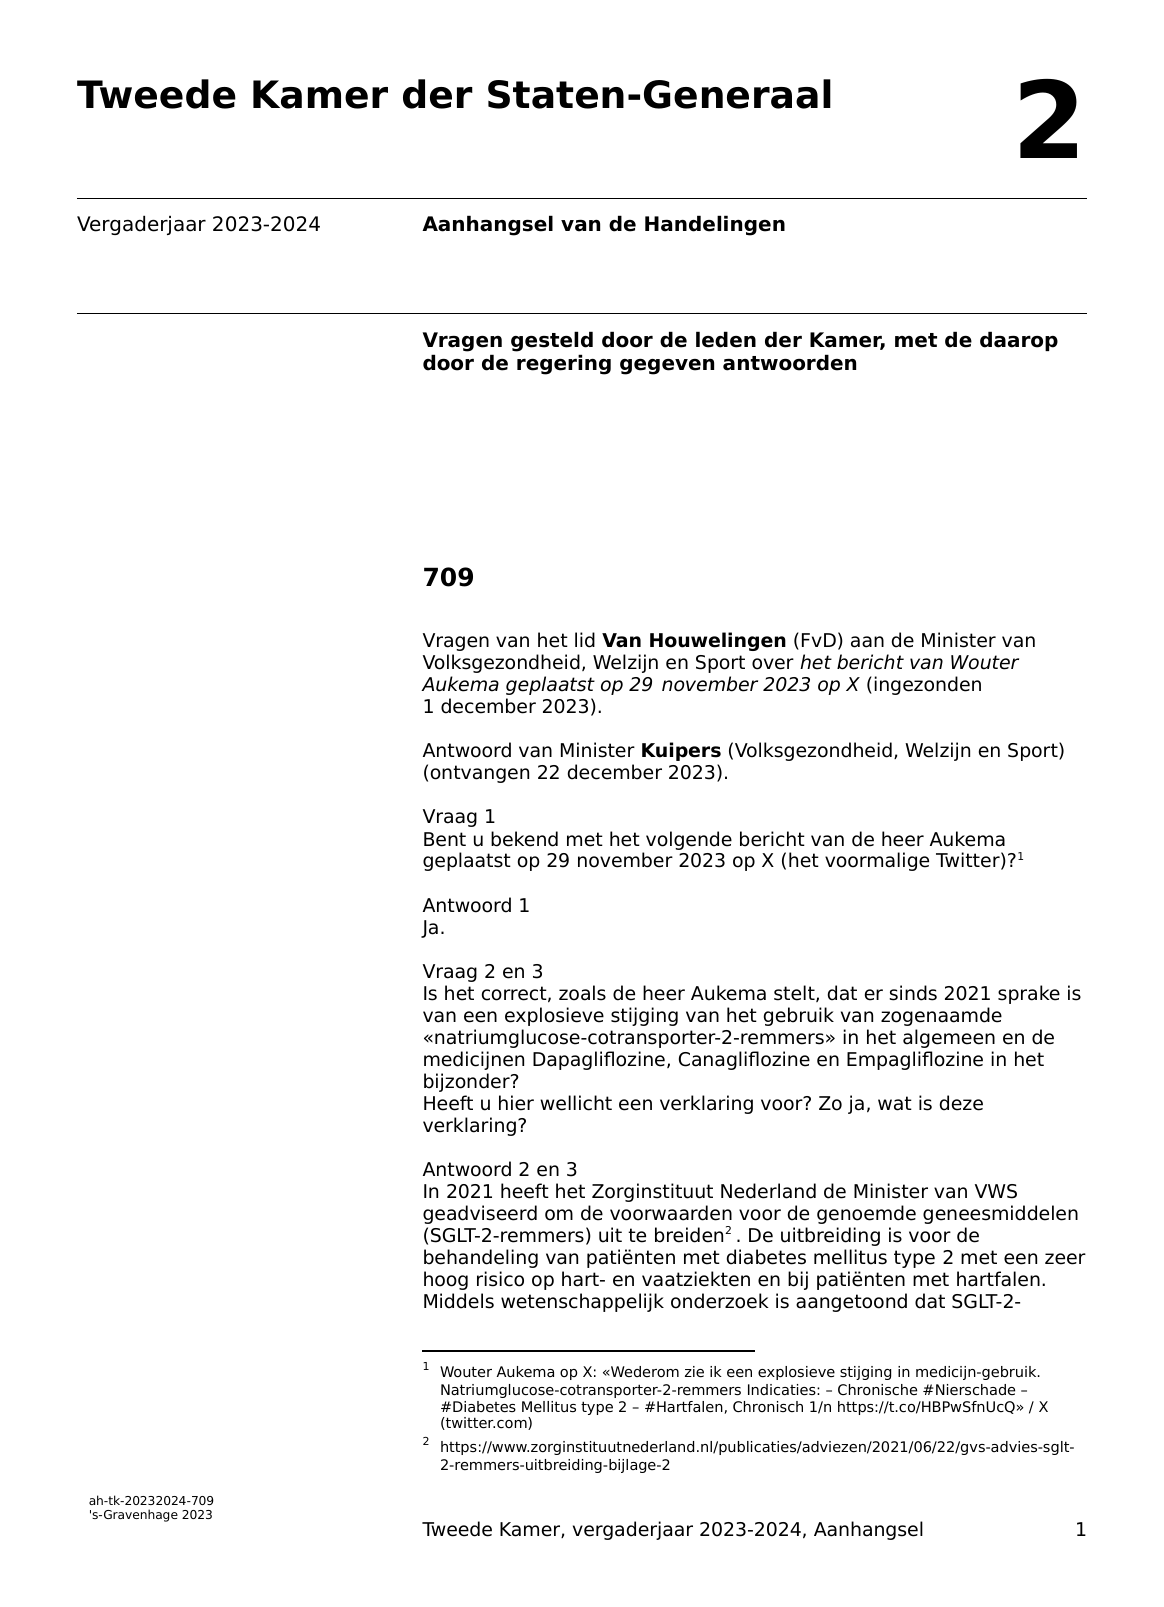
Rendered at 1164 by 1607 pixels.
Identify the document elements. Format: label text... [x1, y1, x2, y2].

table_header Tweede Kamer der Staten-Generaal [77, 59, 886, 198]
table_cell Vergaderjaar 2023-2024 [77, 199, 422, 313]
text 's-Gravenhage 2023 [88, 1508, 323, 1522]
text Antwoord 1 [422, 894, 1087, 917]
table_cell [77, 314, 422, 375]
text Vraag 2 en 3 [422, 961, 1087, 983]
table_cell Vragen gesteld door de leden der Kamer, met de daarop door de regering gegeven antwoorden [422, 314, 1087, 375]
text ah-tk-20232024-709 [88, 1494, 323, 1508]
text Vragen van het lid Van Houwelingen (FvD) aan de Minister van Volksgezondheid, Welzijn en Sport over het bericht van Wouter Aukema geplaatst op 29 november 2023 op X (ingezonden 1 december 2023). [422, 630, 1087, 718]
text Vraag 1 [422, 806, 1087, 828]
text Antwoord 2 en 3 [422, 1159, 1087, 1181]
text Wouter Aukema op X: «Wederom zie ik een explosieve stijging in medicijn-gebruik. Natriumglucose-cotransporter-2-remmers Indicaties: – Chronische #Nierschade – #Diabetes Mellitus type 2 – #Hartfalen, Chronisch 1/n https://t.co/HBPwSfnUcQ» / X (twitter.com) [422, 1360, 1087, 1432]
table_header 2 [886, 59, 1087, 198]
table_cell Aanhangsel van de Handelingen [422, 199, 1087, 313]
text Ja. [422, 917, 1087, 938]
text Heeft u hier wellicht een verklaring voor? Zo ja, wat is deze verklaring? [422, 1093, 1087, 1137]
text Is het correct, zoals de heer Aukema stelt, dat er sinds 2021 sprake is van een explosieve stijging van het gebruik van zogenaamde «natriumglucose-cotransporter-2-remmers» in het algemeen en de medicijnen Dapagliflozine, Canagliflozine en Empagliflozine in het bijzonder? [422, 983, 1087, 1093]
text https://www.zorginstituutnederland.nl/publicaties/adviezen/2021/06/22/gvs-advies-sglt-2-remmers-uitbreiding-bijlage-2 [422, 1435, 1087, 1474]
text 709 [422, 563, 1087, 592]
text In 2021 heeft het Zorginstituut Nederland de Minister van VWS geadviseerd om de voorwaarden voor de genoemde geneesmiddelen (SGLT-2-remmers) uit te breiden. De uitbreiding is voor de behandeling van patiënten met diabetes mellitus type 2 met een zeer hoog risico op hart- en vaatziekten en bij patiënten met hartfalen. Middels wetenschappelijk onderzoek is aangetoond dat SGLT-2- [422, 1181, 1087, 1313]
text Bent u bekend met het volgende bericht van de heer Aukema geplaatst op 29 november 2023 op X (het voormalige Twitter)? [422, 828, 1087, 872]
text Antwoord van Minister Kuipers (Volksgezondheid, Welzijn en Sport) (ontvangen 22 december 2023). [422, 740, 1087, 784]
